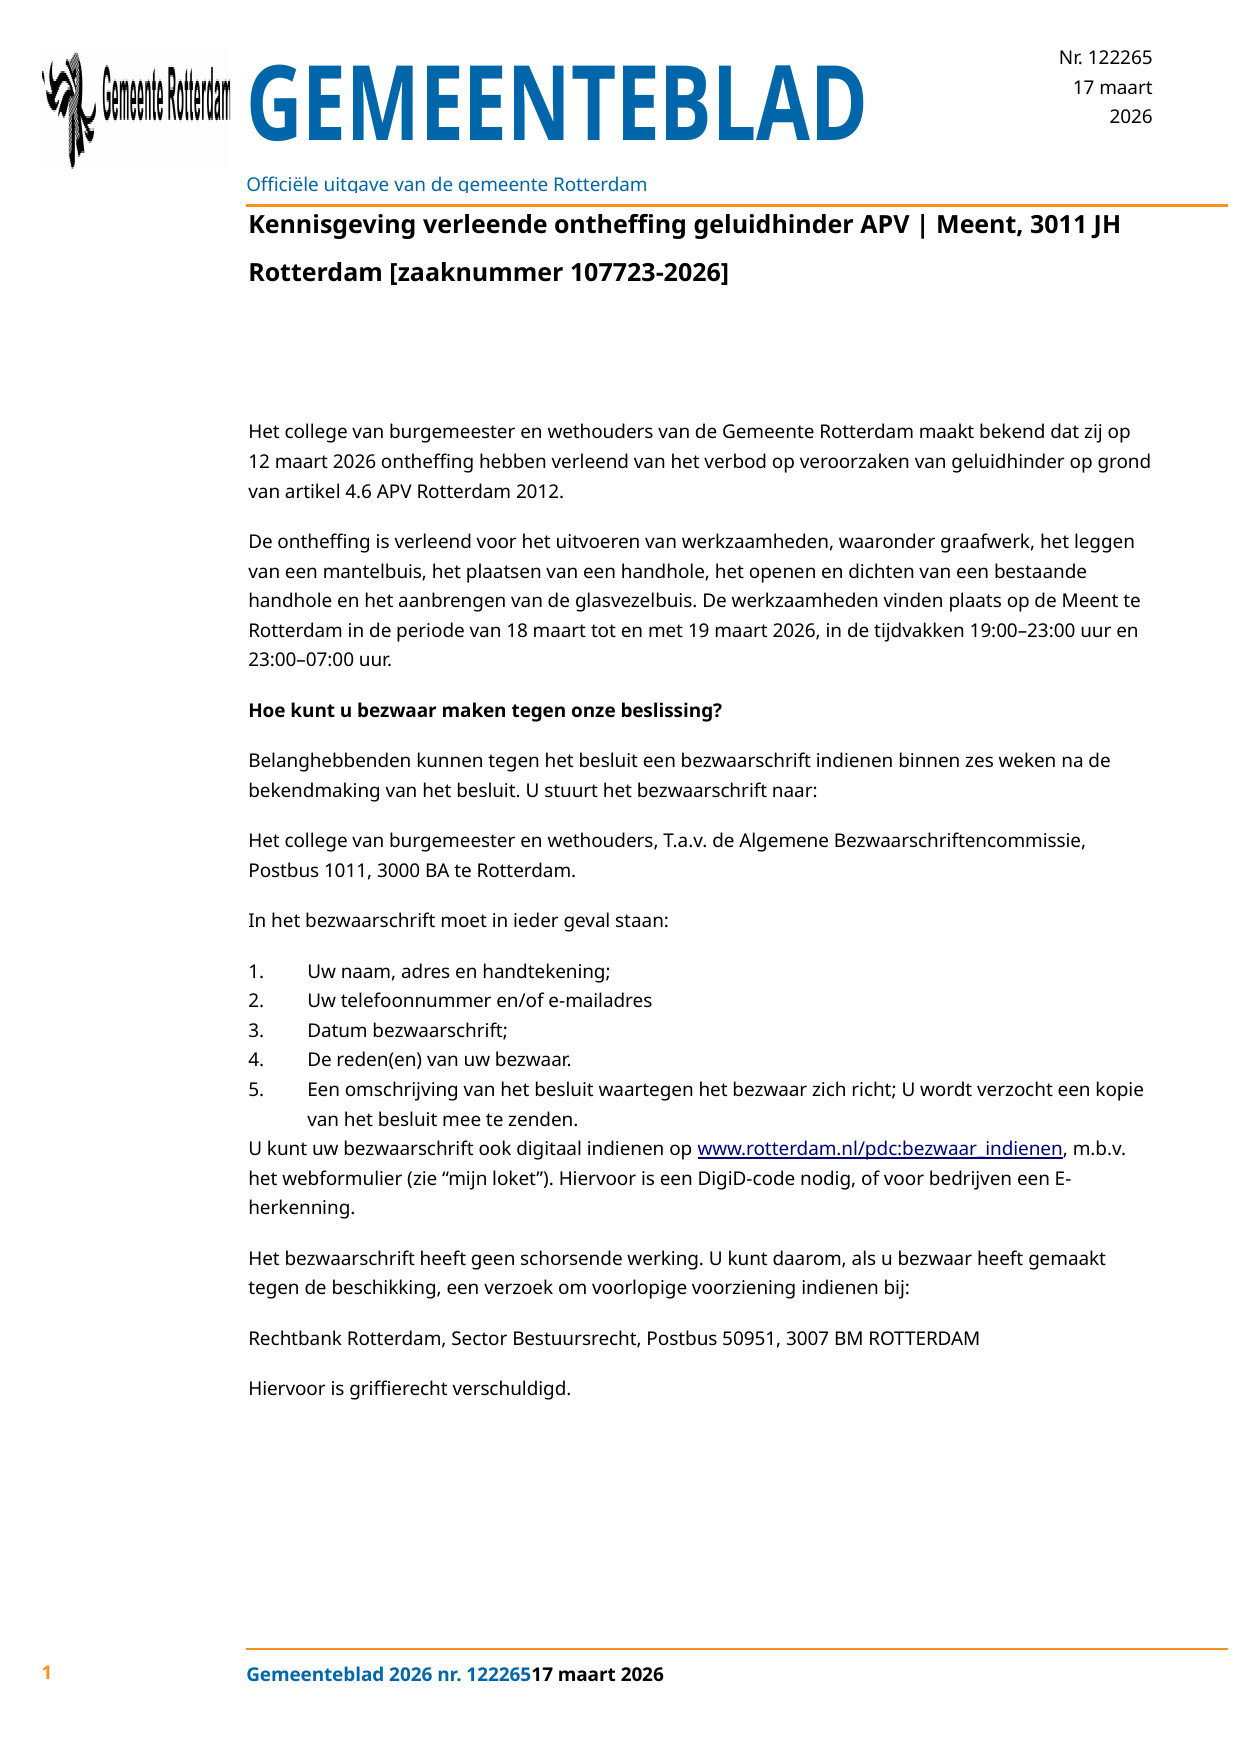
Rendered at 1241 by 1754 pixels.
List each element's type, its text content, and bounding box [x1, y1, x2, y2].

text Het bezwaarschrift heeft geen schorsende werking. U kunt daarom, als u bezwaar heeft gemaakt tegen de beschikking, een verzoek om voorlopige voorziening indienen bij: [248, 1245, 1152, 1300]
text Kennisgeving verleende ontheffing geluidhinder APV | Meent, 3011 JH Rotterdam [zaaknummer 107723-2026] [248, 207, 1152, 288]
text Hiervoor is griffierecht verschuldigd. [248, 1375, 1152, 1401]
text Belanghebbenden kunnen tegen het besluit een bezwaarschrift indienen binnen zes weken na de bekendmaking van het besluit. U stuurt het bezwaarschrift naar: [248, 747, 1152, 803]
list De reden(en) van uw bezwaar. [248, 1047, 1152, 1072]
list Datum bezwaarschrift; [248, 1017, 1152, 1043]
text De ontheffing is verleend voor het uitvoeren van werkzaamheden, waaronder graafwerk, het leggen van een mantelbuis, het plaatsen van een handhole, het openen en dichten van een bestaande handhole en het aanbrengen van de glasvezelbuis. De werkzaamheden vinden plaats op de Meent te Rotterdam in de periode van 18 maart tot en met 19 maart 2026, in de tijdvakken 19:00–23:00 uur en 23:00–07:00 uur. [248, 528, 1152, 672]
picture [41, 47, 231, 172]
text In het bezwaarschrift moet in ieder geval staan: [248, 907, 1152, 933]
text Het college van burgemeester en wethouders, T.a.v. de Algemene Bezwaarschriftencommissie, Postbus 1011, 3000 BA te Rotterdam. [248, 827, 1152, 883]
list Uw naam, adres en handtekening; [248, 958, 1152, 984]
text U kunt uw bezwaarschrift ook digitaal indienen op www.rotterdam.nl/pdc:bezwaar_indienen, m.b.v. het webformulier (zie “mijn loket”). Hiervoor is een DigiD-code nodig, of voor bedrijven een E-herkenning. [248, 1135, 1152, 1220]
text Het college van burgemeester en wethouders van de Gemeente Rotterdam maakt bekend dat zij op 12 maart 2026 ontheffing hebben verleend van het verbod op veroorzaken van geluidhinder op grond van artikel 4.6 APV Rotterdam 2012. [248, 419, 1152, 504]
list Een omschrijving van het besluit waartegen het bezwaar zich richt; U wordt verzocht een kopie van het besluit mee te zenden. [248, 1076, 1152, 1132]
text Rechtbank Rotterdam, Sector Bestuursrecht, Postbus 50951, 3007 BM ROTTERDAM [248, 1325, 1152, 1351]
list Uw telefoonnummer en/of e-mailadres [248, 987, 1152, 1013]
text Hoe kunt u bezwaar maken tegen onze beslissing? [248, 697, 1152, 723]
